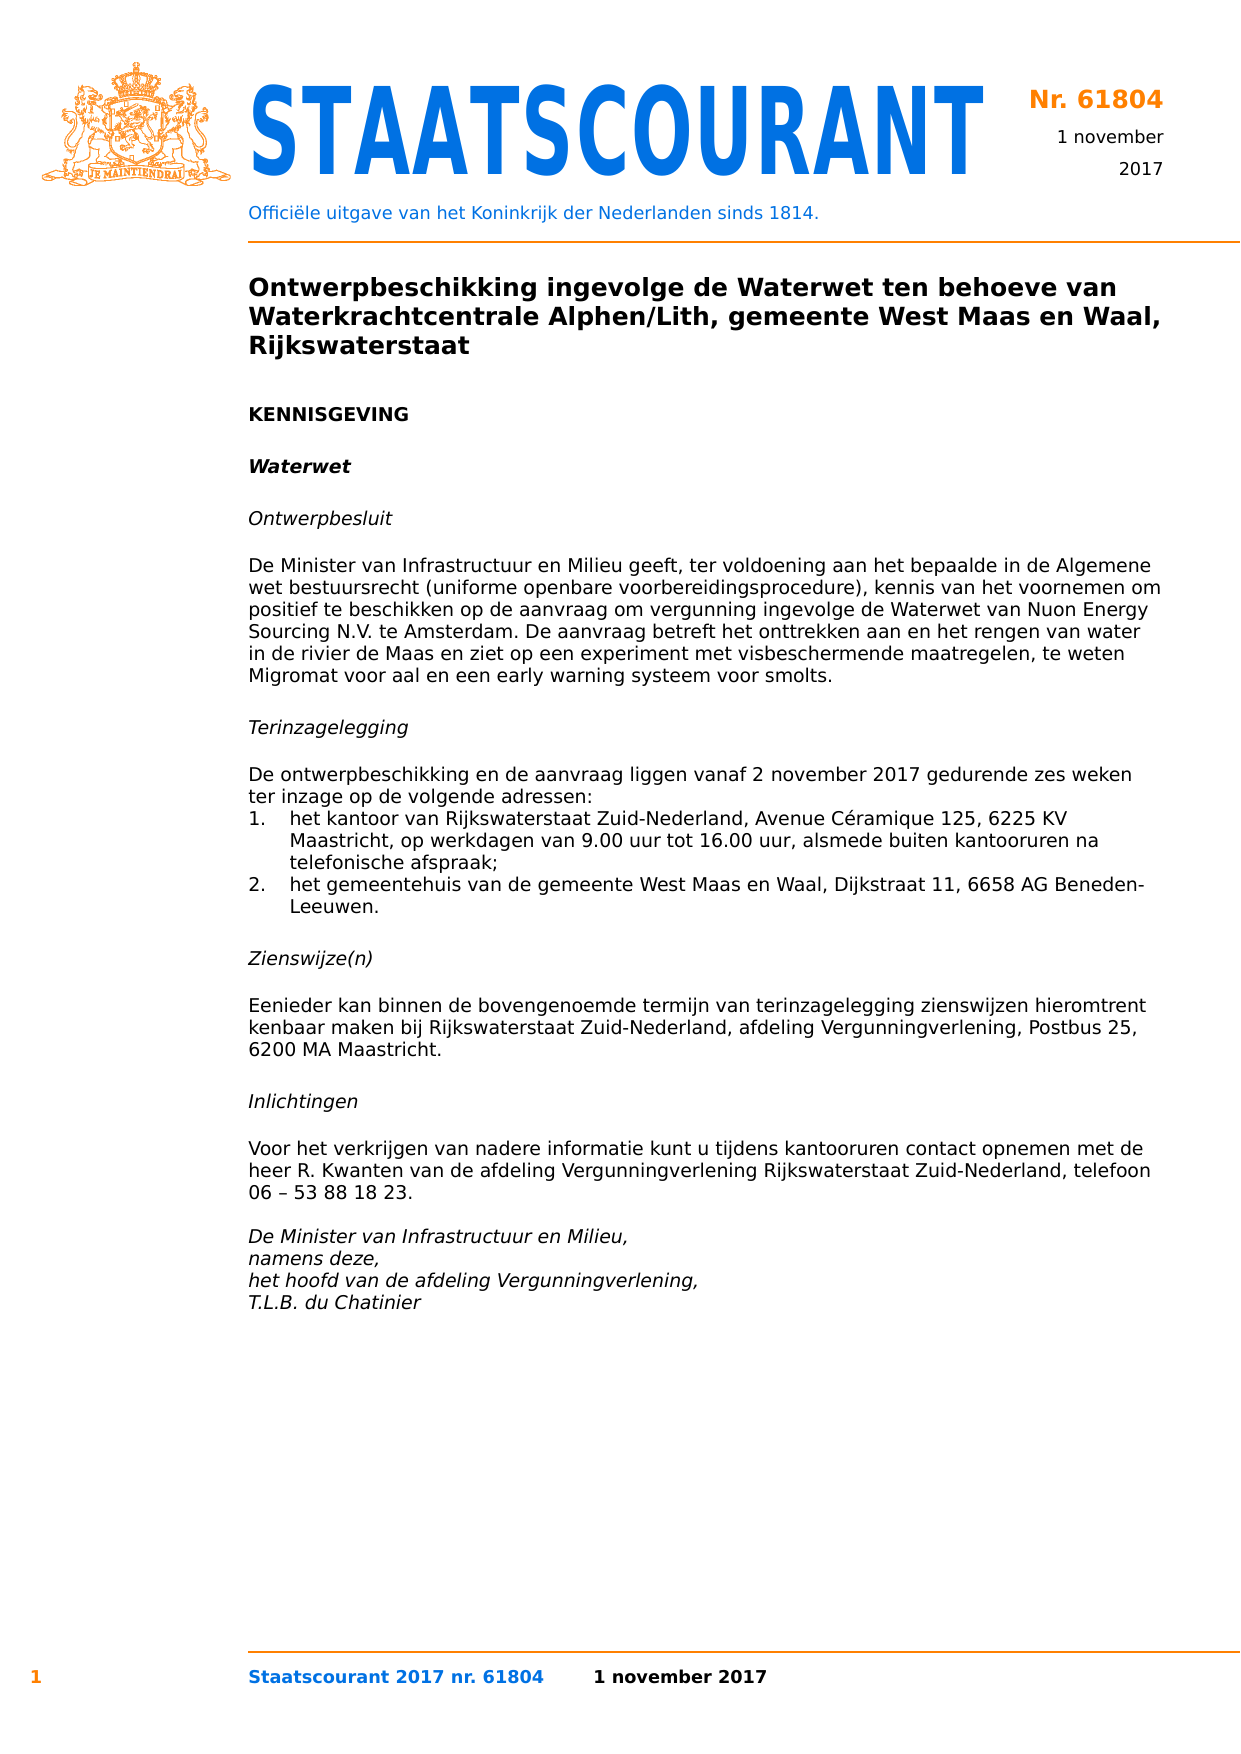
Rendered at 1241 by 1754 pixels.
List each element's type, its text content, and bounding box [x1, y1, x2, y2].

text 2. het gemeentehuis van de gemeente West Maas en Waal, Dijkstraat 11, 6658 AG Beneden-Leeuwen. [248, 874, 1163, 918]
subtitle KENNISGEVING [248, 404, 1163, 426]
table_header STAATSCOURANT [248, 62, 998, 203]
picture [41, 62, 231, 186]
subtitle Ontwerpbeschikking ingevolge de Waterwet ten behoeve van Waterkrachtcentrale Alphen/Lith, gemeente West Maas en Waal, Rijkswaterstaat [248, 273, 1163, 361]
subtitle Terinzagelegging [248, 717, 1163, 739]
text 1. het kantoor van Rijkswaterstaat Zuid-Nederland, Avenue Céramique 125, 6225 KV Maastricht, op werkdagen van 9.00 uur tot 16.00 uur, alsmede buiten kantooruren na telefonische afspraak; [248, 808, 1163, 874]
subtitle Inlichtingen [248, 1091, 1163, 1113]
text De ontwerpbeschikking en de aanvraag liggen vanaf 2 november 2017 gedurende zes weken ter inzage op de volgende adressen: [248, 764, 1163, 808]
table_cell 1 november [998, 121, 1240, 153]
table_header Nr. 61804 [998, 62, 1240, 121]
subtitle Waterwet [248, 456, 1163, 478]
table_header [25, 62, 248, 241]
subtitle Ontwerpbesluit [248, 508, 1163, 530]
text De Minister van Infrastructuur en Milieu geeft, ter voldoening aan het bepaalde in de Algemene wet bestuursrecht (uniforme openbare voorbereidingsprocedure), kennis van het voornemen om positief te beschikken op de aanvraag om vergunning ingevolge de Waterwet van Nuon Energy Sourcing N.V. te Amsterdam. De aanvraag betreft het onttrekken aan en het rengen van water in de rivier de Maas en ziet op een experiment met visbeschermende maatregelen, te weten Migromat voor aal en een early warning systeem voor smolts. [248, 555, 1163, 687]
table_cell Officiële uitgave van het Koninkrijk der Nederlanden sinds 1814. [248, 203, 1240, 241]
text De Minister van Infrastructuur en Milieu, namens deze, het hoofd van de afdeling Vergunningverlening, T.L.B. du Chatinier [248, 1226, 1163, 1313]
text Voor het verkrijgen van nadere informatie kunt u tijdens kantooruren contact opnemen met de heer R. Kwanten van de afdeling Vergunningverlening Rijkswaterstaat Zuid-Nederland, telefoon 06 – 53 88 18 23. [248, 1138, 1163, 1204]
text Eenieder kan binnen de bovengenoemde termijn van terinzagelegging zienswijzen hieromtrent kenbaar maken bij Rijkswaterstaat Zuid-Nederland, afdeling Vergunningverlening, Postbus 25, 6200 MA Maastricht. [248, 995, 1163, 1061]
subtitle Zienswijze(n) [248, 948, 1163, 970]
table_cell 2017 [998, 153, 1240, 203]
